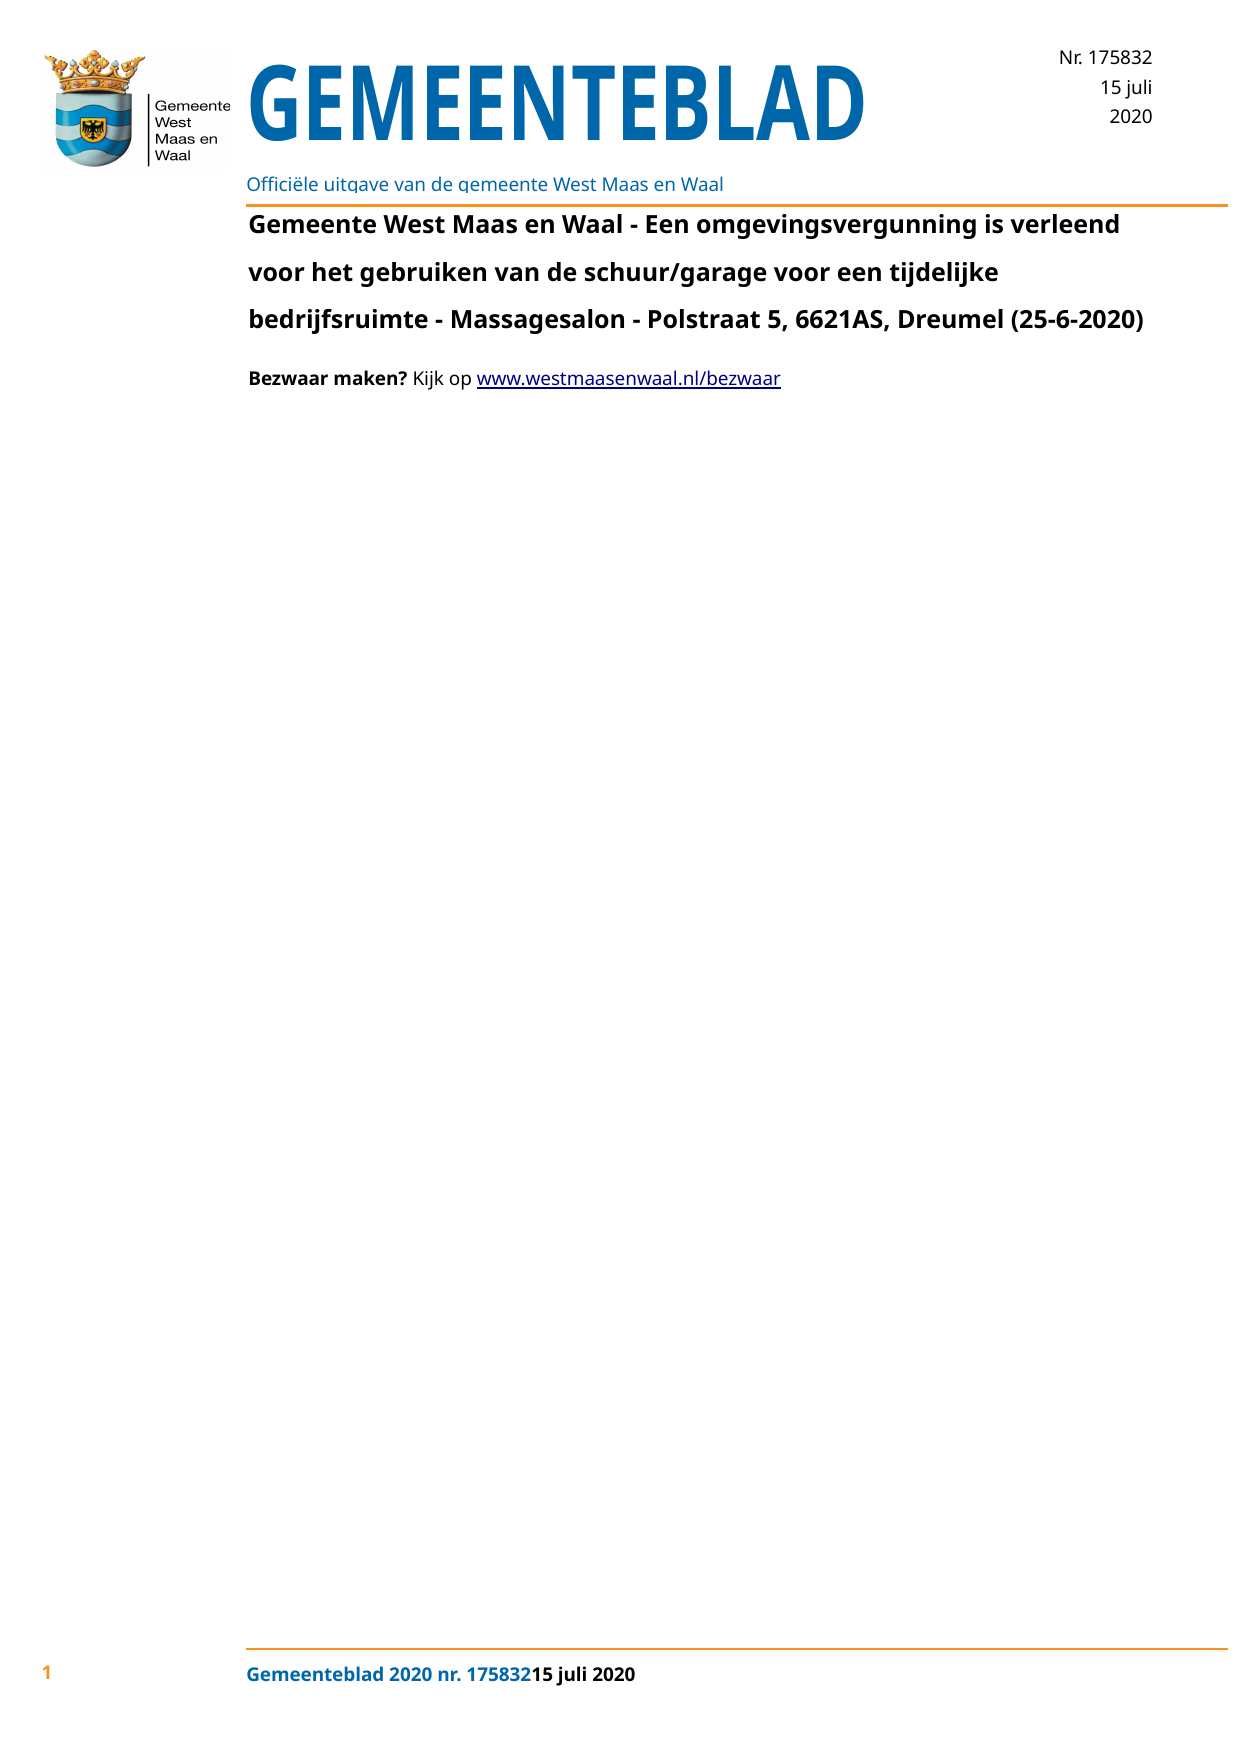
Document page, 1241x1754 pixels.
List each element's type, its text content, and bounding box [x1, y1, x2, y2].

text Bezwaar maken? Kijk op www.westmaasenwaal.nl/bezwaar [248, 366, 1152, 391]
text Gemeente West Maas en Waal - Een omgevingsvergunning is verleend voor het gebruiken van de schuur/garage voor een tijdelijke bedrijfsruimte - Massagesalon - Polstraat 5, 6621AS, Dreumel (25-6-2020) [248, 207, 1152, 336]
picture [41, 47, 231, 172]
